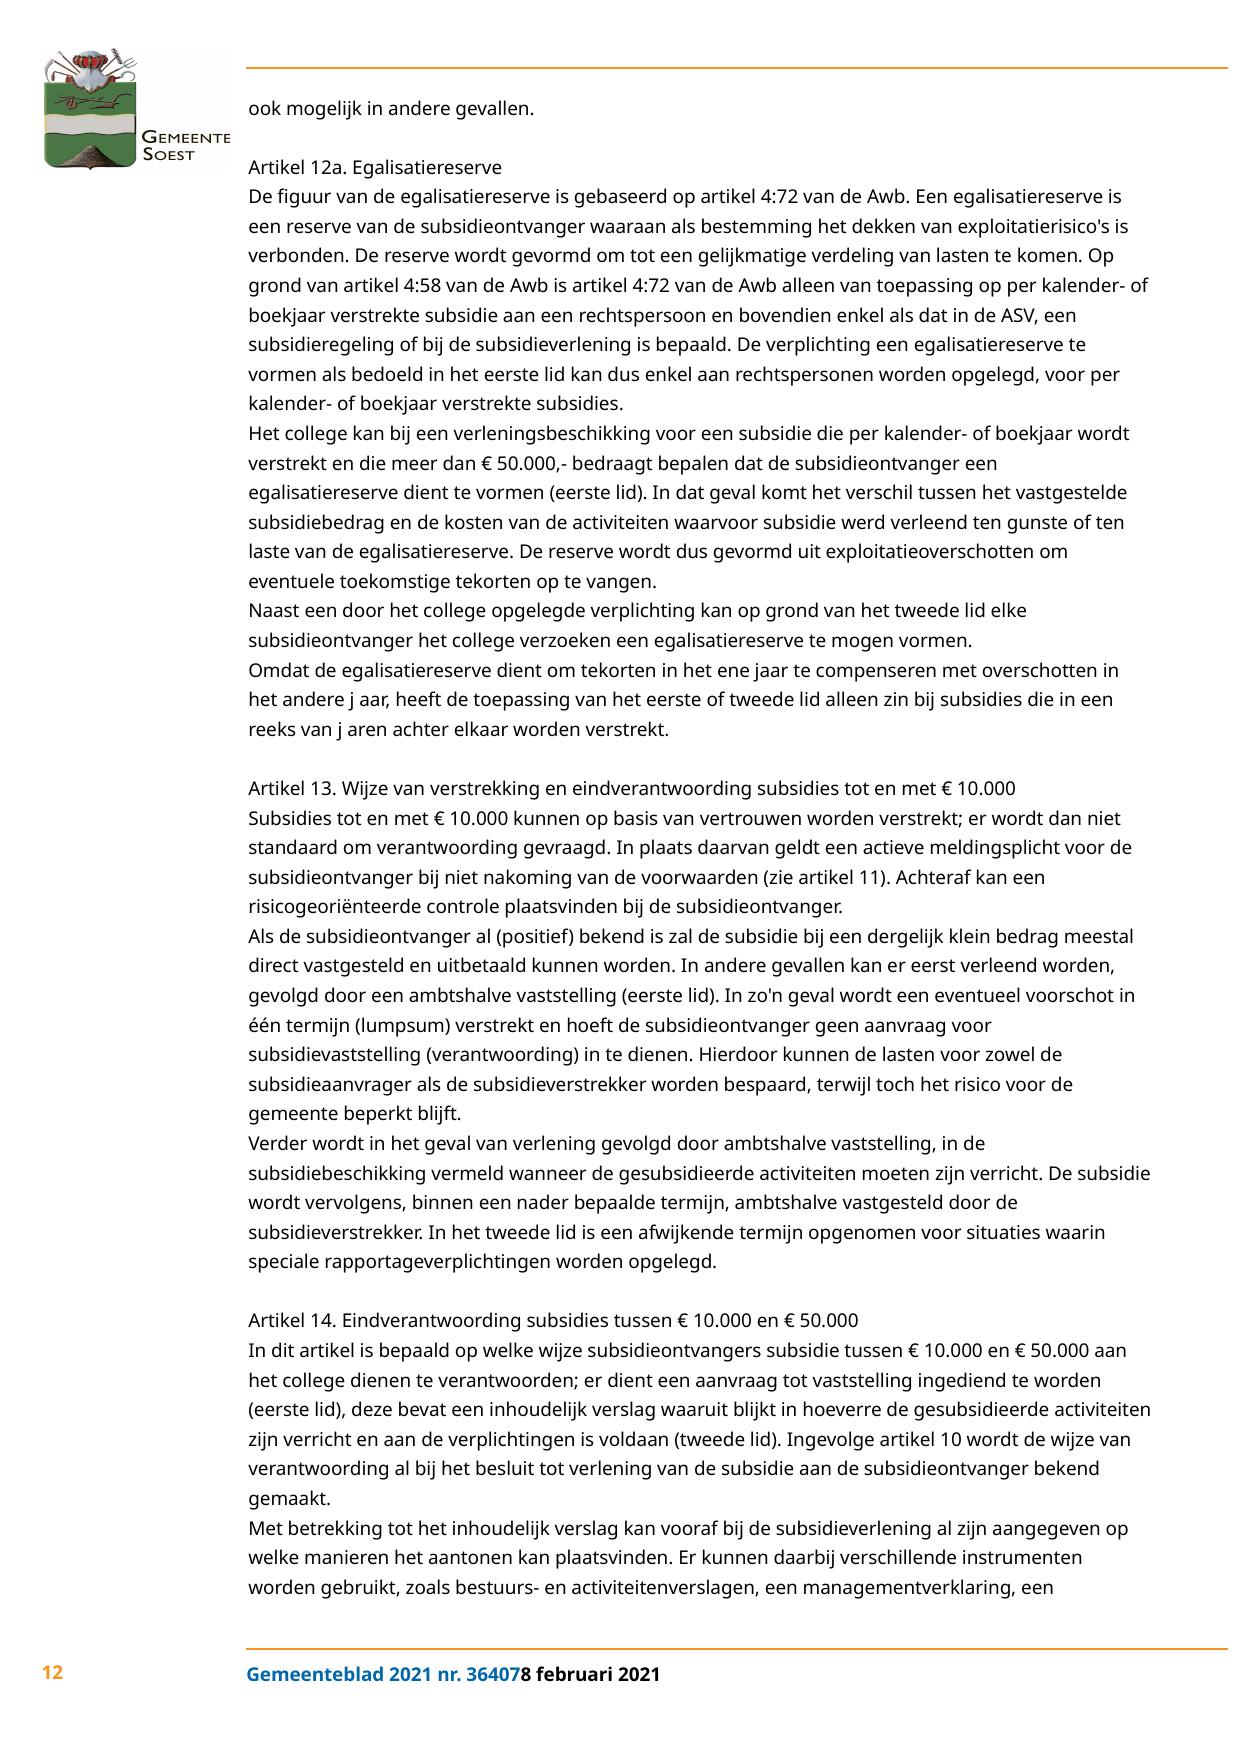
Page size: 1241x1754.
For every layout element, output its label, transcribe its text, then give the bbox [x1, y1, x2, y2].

text Artikel 14. Eindverantwoording subsidies tussen € 10.000 en € 50.000 [248, 1308, 1152, 1333]
text De figuur van de egalisatiereserve is gebaseerd op artikel 4:72 van de Awb. Een egalisatiereserve is een reserve van de subsidieontvanger waaraan als bestemming het dekken van exploitatierisico's is verbonden. De reserve wordt gevormd om tot een gelijkmatige verdeling van lasten te komen. Op grond van artikel 4:58 van de Awb is artikel 4:72 van de Awb alleen van toepassing op per kalender- of boekjaar verstrekte subsidie aan een rechtspersoon en bovendien enkel als dat in de ASV, een subsidieregeling of bij de subsidieverlening is bepaald. De verplichting een egalisatiereserve te vormen als bedoeld in het eerste lid kan dus enkel aan rechtspersonen worden opgelegd, voor per kalender- of boekjaar verstrekte subsidies. [248, 183, 1152, 416]
text In dit artikel is bepaald op welke wijze subsidieontvangers subsidie tussen € 10.000 en € 50.000 aan het college dienen te verantwoorden; er dient een aanvraag tot vaststelling ingediend te worden (eerste lid), deze bevat een inhoudelijk verslag waaruit blijkt in hoeverre de gesubsidieerde activiteiten zijn verricht en aan de verplichtingen is voldaan (tweede lid). Ingevolge artikel 10 wordt de wijze van verantwoording al bij het besluit tot verlening van de subsidie aan de subsidieontvanger bekend gemaakt. [248, 1337, 1152, 1511]
text Het college kan bij een verleningsbeschikking voor een subsidie die per kalender- of boekjaar wordt verstrekt en die meer dan € 50.000,- bedraagt bepalen dat de subsidieontvanger een egalisatiereserve dient te vormen (eerste lid). In dat geval komt het verschil tussen het vastgestelde subsidiebedrag en de kosten van de activiteiten waarvoor subsidie werd verleend ten gunste of ten laste van de egalisatiereserve. De reserve wordt dus gevormd uit exploitatieoverschotten om eventuele toekomstige tekorten op te vangen. [248, 420, 1152, 594]
text Omdat de egalisatiereserve dient om tekorten in het ene jaar te compenseren met overschotten in het andere j aar, heeft de toepassing van het eerste of tweede lid alleen zin bij subsidies die in een reeks van j aren achter elkaar worden verstrekt. [248, 657, 1152, 742]
text Naast een door het college opgelegde verplichting kan op grond van het tweede lid elke subsidieontvanger het college verzoeken een egalisatiereserve te mogen vormen. [248, 598, 1152, 653]
text Artikel 12a. Egalisatiereserve [248, 154, 1152, 180]
text ook mogelijk in andere gevallen. [248, 95, 1152, 121]
text Subsidies tot en met € 10.000 kunnen op basis van vertrouwen worden verstrekt; er wordt dan niet standaard om verantwoording gevraagd. In plaats daarvan geldt een actieve meldingsplicht voor de subsidieontvanger bij niet nakoming van de voorwaarden (zie artikel 11). Achteraf kan een risicogeoriënteerde controle plaatsvinden bij de subsidieontvanger. [248, 805, 1152, 919]
text Artikel 13. Wijze van verstrekking en eindverantwoording subsidies tot en met € 10.000 [248, 775, 1152, 801]
picture [41, 47, 231, 172]
text speciale rapportageverplichtingen worden opgelegd. [248, 1248, 1152, 1274]
text Als de subsidieontvanger al (positief) bekend is zal de subsidie bij een dergelijk klein bedrag meestal direct vastgesteld en uitbetaald kunnen worden. In andere gevallen kan er eerst verleend worden, gevolgd door een ambtshalve vaststelling (eerste lid). In zo'n geval wordt een eventueel voorschot in één termijn (lumpsum) verstrekt en hoeft de subsidieontvanger geen aanvraag voor subsidievaststelling (verantwoording) in te dienen. Hierdoor kunnen de lasten voor zowel de subsidieaanvrager als de subsidieverstrekker worden bespaard, terwijl toch het risico voor de gemeente beperkt blijft. [248, 923, 1152, 1126]
text Verder wordt in het geval van verlening gevolgd door ambtshalve vaststelling, in de subsidiebeschikking vermeld wanneer de gesubsidieerde activiteiten moeten zijn verricht. De subsidie wordt vervolgens, binnen een nader bepaalde termijn, ambtshalve vastgesteld door de subsidieverstrekker. In het tweede lid is een afwijkende termijn opgenomen voor situaties waarin [248, 1130, 1152, 1245]
text Met betrekking tot het inhoudelijk verslag kan vooraf bij de subsidieverlening al zijn aangegeven op welke manieren het aantonen kan plaatsvinden. Er kunnen daarbij verschillende instrumenten worden gebruikt, zoals bestuurs- en activiteitenverslagen, een managementverklaring, een [248, 1515, 1152, 1600]
